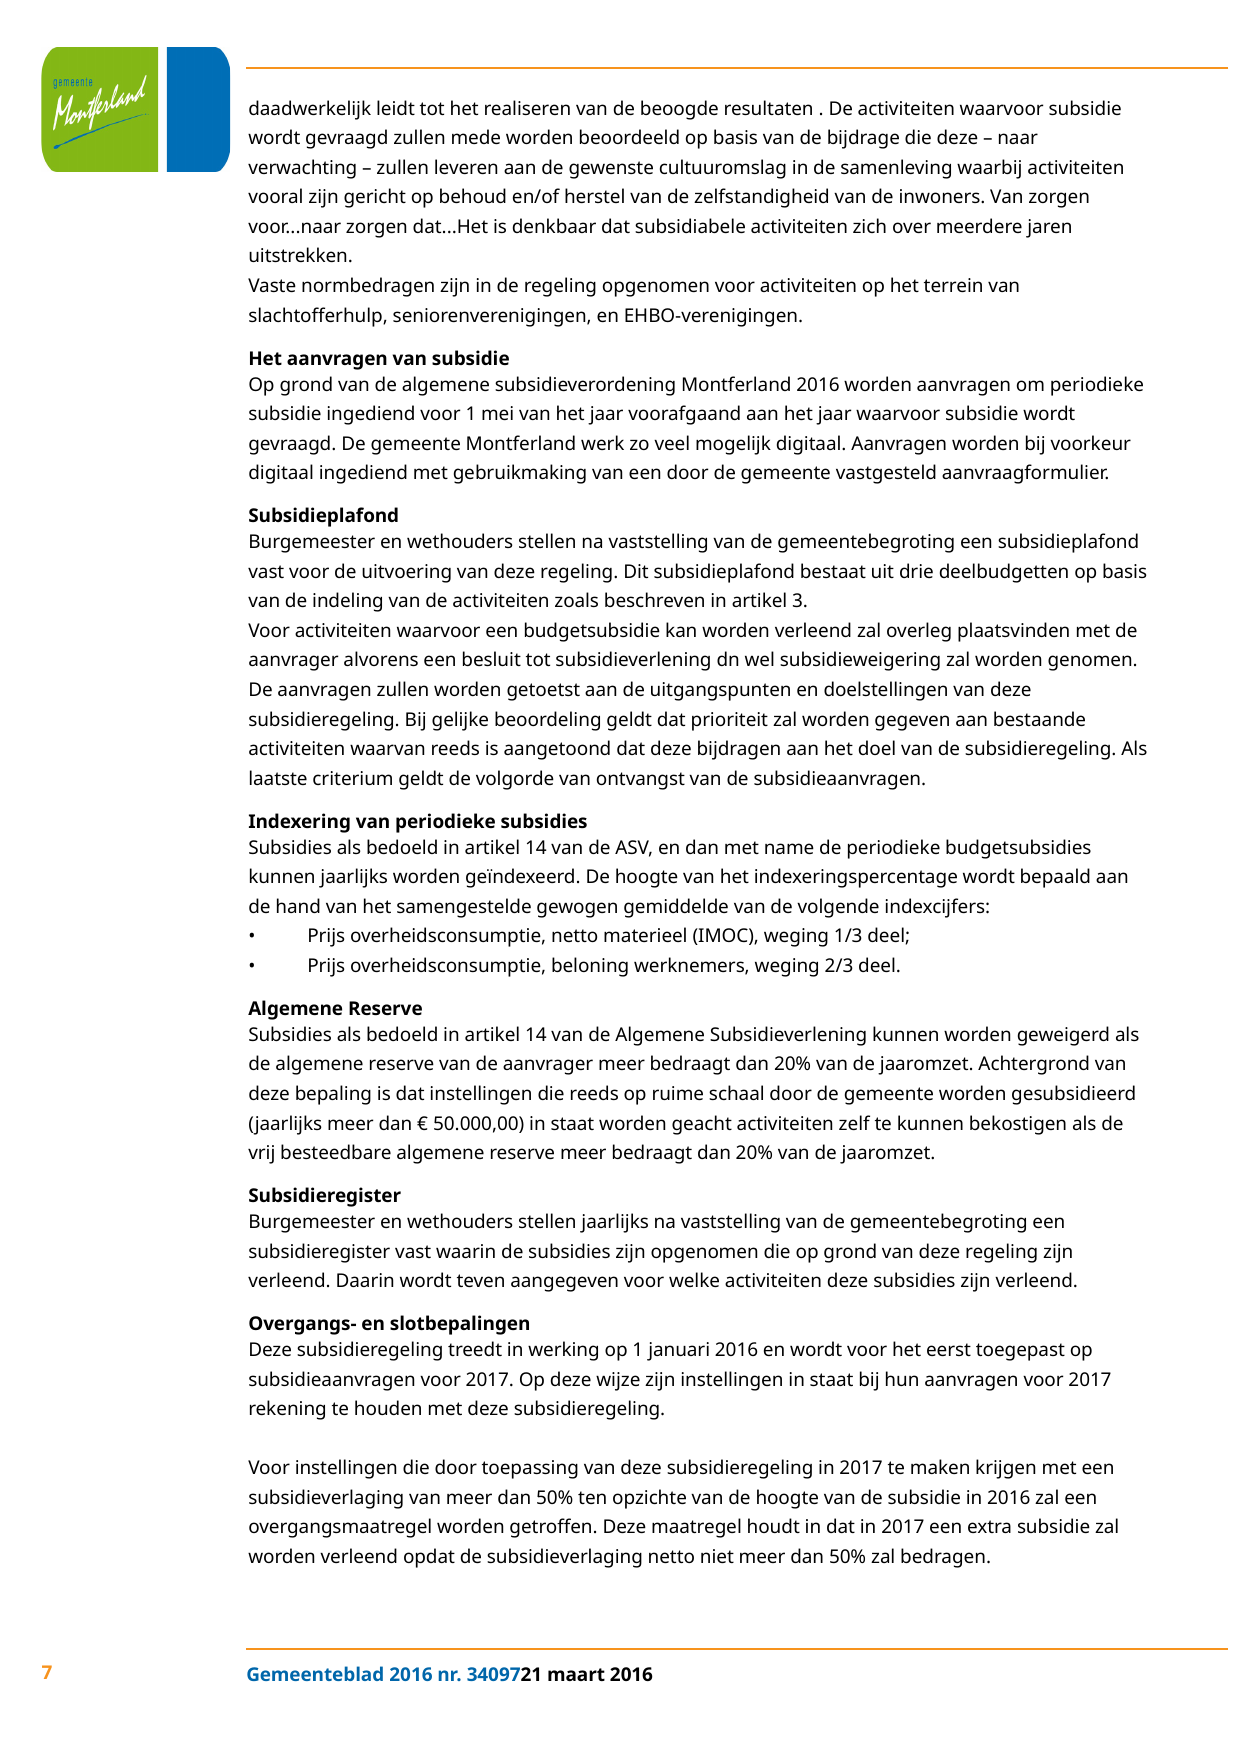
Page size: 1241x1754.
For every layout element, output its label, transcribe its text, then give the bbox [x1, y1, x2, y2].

text Subsidies als bedoeld in artikel 14 van de ASV, en dan met name de periodieke budgetsubsidies kunnen jaarlijks worden geïndexeerd. De hoogte van het indexeringspercentage wordt bepaald aan de hand van het samengestelde gewogen gemiddelde van de volgende indexcijfers: [248, 834, 1152, 919]
picture [41, 47, 231, 172]
text daadwerkelijk leidt tot het realiseren van de beoogde resultaten . De activiteiten waarvoor subsidie wordt gevraagd zullen mede worden beoordeeld op basis van de bijdrage die deze – naar verwachting – zullen leveren aan de gewenste cultuuromslag in de samenleving waarbij activiteiten vooral zijn gericht op behoud en/of herstel van de zelfstandigheid van de inwoners. Van zorgen voor...naar zorgen dat...Het is denkbaar dat subsidiabele activiteiten zich over meerdere jaren uitstrekken. [248, 95, 1152, 268]
text Algemene Reserve [248, 995, 1152, 1021]
text Subsidieregister [248, 1182, 1152, 1208]
text Burgemeester en wethouders stellen na vaststelling van de gemeentebegroting een subsidieplafond vast voor de uitvoering van deze regeling. Dit subsidieplafond bestaat uit drie deelbudgetten op basis van de indeling van de activiteiten zoals beschreven in artikel 3. [248, 528, 1152, 613]
text Burgemeester en wethouders stellen jaarlijks na vaststelling van de gemeentebegroting een subsidieregister vast waarin de subsidies zijn opgenomen die op grond van deze regeling zijn verleend. Daarin wordt teven aangegeven voor welke activiteiten deze subsidies zijn verleend. [248, 1208, 1152, 1293]
text Subsidies als bedoeld in artikel 14 van de Algemene Subsidieverlening kunnen worden geweigerd als de algemene reserve van de aanvrager meer bedraagt dan 20% van de jaaromzet. Achtergrond van deze bepaling is dat instellingen die reeds op ruime schaal door de gemeente worden gesubsidieerd (jaarlijks meer dan € 50.000,00) in staat worden geacht activiteiten zelf te kunnen bekostigen als de vrij besteedbare algemene reserve meer bedraagt dan 20% van de jaaromzet. [248, 1021, 1152, 1165]
text Op grond van de algemene subsidieverordening Montferland 2016 worden aanvragen om periodieke subsidie ingediend voor 1 mei van het jaar voorafgaand aan het jaar waarvoor subsidie wordt gevraagd. De gemeente Montferland werk zo veel mogelijk digitaal. Aanvragen worden bij voorkeur digitaal ingediend met gebruikmaking van een door de gemeente vastgesteld aanvraagformulier. [248, 371, 1152, 485]
text Voor activiteiten waarvoor een budgetsubsidie kan worden verleend zal overleg plaatsvinden met de aanvrager alvorens een besluit tot subsidieverlening dn wel subsidieweigering zal worden genomen. De aanvragen zullen worden getoetst aan de uitgangspunten en doelstellingen van deze subsidieregeling. Bij gelijke beoordeling geldt dat prioriteit zal worden gegeven aan bestaande activiteiten waarvan reeds is aangetoond dat deze bijdragen aan het doel van de subsidieregeling. Als laatste criterium geldt de volgorde van ontvangst van de subsidieaanvragen. [248, 617, 1152, 791]
text Subsidieplafond [248, 503, 1152, 528]
text Vaste normbedragen zijn in de regeling opgenomen voor activiteiten op het terrein van slachtofferhulp, seniorenverenigingen, en EHBO-verenigingen. [248, 272, 1152, 328]
text Deze subsidieregeling treedt in werking op 1 januari 2016 en wordt voor het eerst toegepast op subsidieaanvragen voor 2017. Op deze wijze zijn instellingen in staat bij hun aanvragen voor 2017 rekening te houden met deze subsidieregeling. [248, 1336, 1152, 1421]
text Voor instellingen die door toepassing van deze subsidieregeling in 2017 te maken krijgen met een subsidieverlaging van meer dan 50% ten opzichte van de hoogte van de subsidie in 2016 zal een overgangsmaatregel worden getroffen. Deze maatregel houdt in dat in 2017 een extra subsidie zal worden verleend opdat de subsidieverlaging netto niet meer dan 50% zal bedragen. [248, 1454, 1152, 1569]
text Het aanvragen van subsidie [248, 345, 1152, 371]
list Prijs overheidsconsumptie, beloning werknemers, weging 2/3 deel. [248, 952, 1152, 978]
text Overgangs- en slotbepalingen [248, 1311, 1152, 1336]
list Prijs overheidsconsumptie, netto materieel (IMOC), weging 1/3 deel; [248, 923, 1152, 948]
text Indexering van periodieke subsidies [248, 808, 1152, 834]
